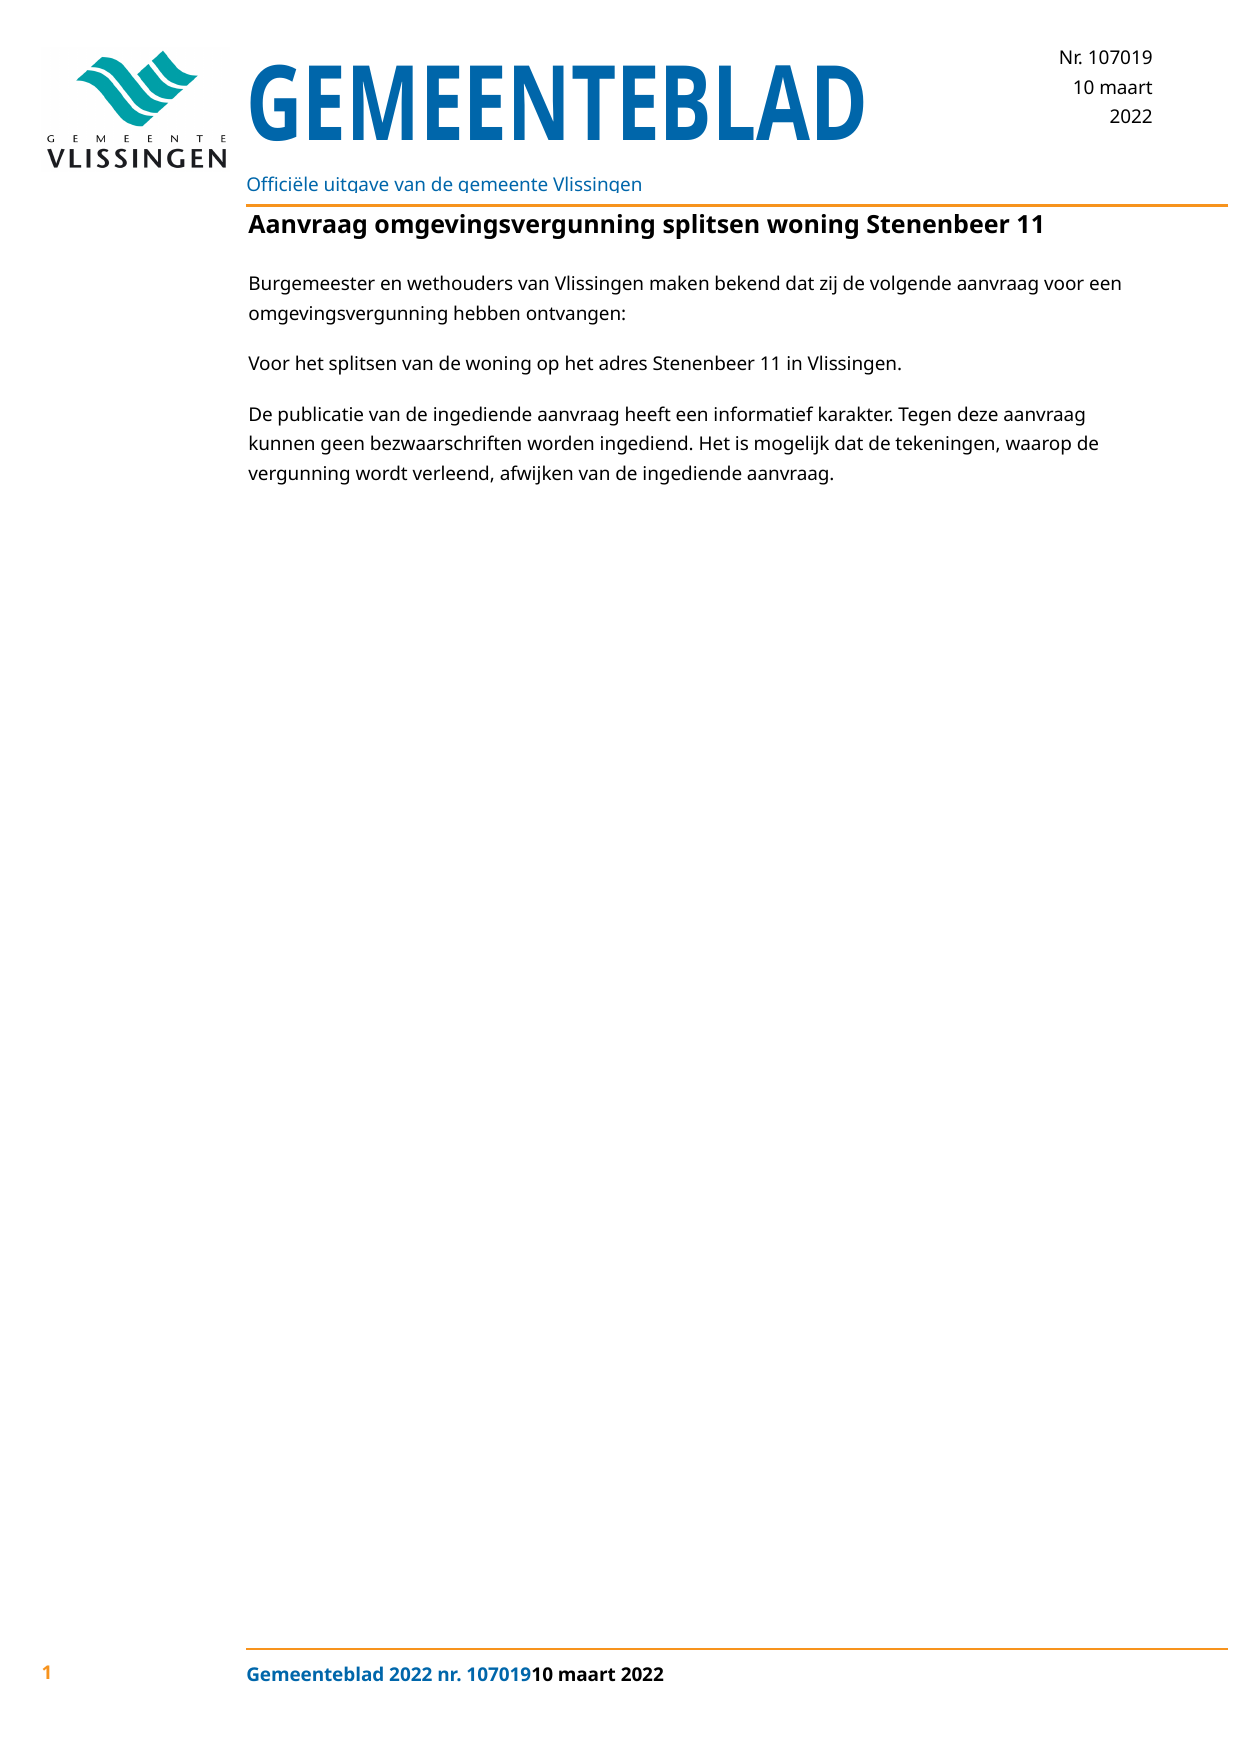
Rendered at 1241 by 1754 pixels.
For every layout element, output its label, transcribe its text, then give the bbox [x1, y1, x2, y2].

text Aanvraag omgevingsvergunning splitsen woning Stenenbeer 11 [248, 207, 1152, 241]
text Voor het splitsen van de woning op het adres Stenenbeer 11 in Vlissingen. [248, 350, 1152, 376]
text De publicatie van de ingediende aanvraag heeft een informatief karakter. Tegen deze aanvraag kunnen geen bezwaarschriften worden ingediend. Het is mogelijk dat de tekeningen, waarop de vergunning wordt verleend, afwijken van de ingediende aanvraag. [248, 401, 1152, 486]
picture [41, 47, 231, 172]
text Burgemeester en wethouders van Vlissingen maken bekend dat zij de volgende aanvraag voor een omgevingsvergunning hebben ontvangen: [248, 270, 1152, 326]
